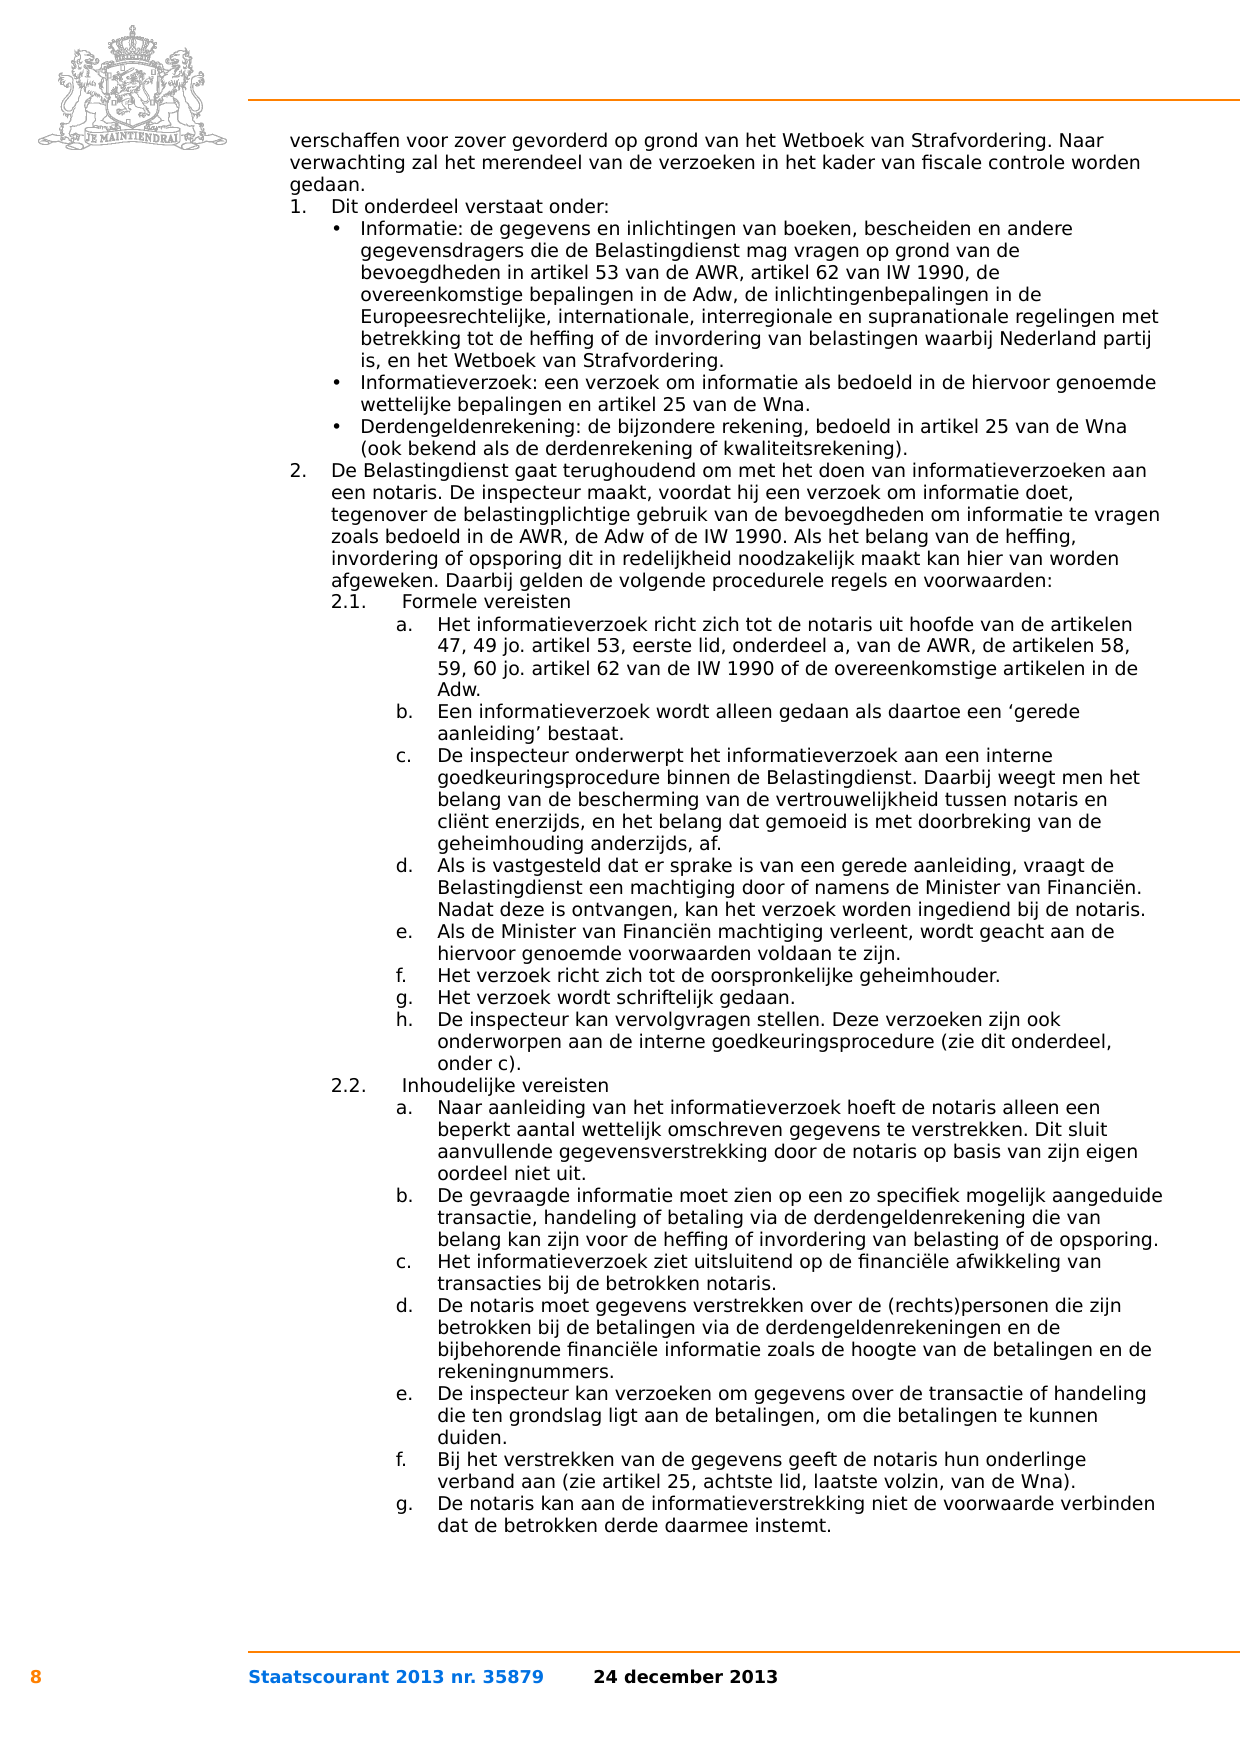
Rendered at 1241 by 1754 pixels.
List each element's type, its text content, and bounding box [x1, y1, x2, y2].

text • Informatie: de gegevens en inlichtingen van boeken, bescheiden en andere gegevensdragers die de Belastingdienst mag vragen op grond van de bevoegdheden in artikel 53 van de AWR, artikel 62 van IW 1990, de overeenkomstige bepalingen in de Adw, de inlichtingenbepalingen in de Europeesrechtelijke, internationale, interregionale en supranationale regelingen met betrekking tot de heffing of de invordering van belastingen waarbij Nederland partij is, en het Wetboek van Strafvordering. [331, 218, 1163, 372]
text h. De inspecteur kan vervolgvragen stellen. Deze verzoeken zijn ook onderworpen aan de interne goedkeuringsprocedure (zie dit onderdeel, onder c). [396, 1009, 1163, 1075]
text • Informatieverzoek: een verzoek om informatie als bedoeld in de hiervoor genoemde wettelijke bepalingen en artikel 25 van de Wna. [331, 372, 1163, 416]
text g. De notaris kan aan de informatieverstrekking niet de voorwaarde verbinden dat de betrokken derde daarmee instemt. [396, 1493, 1163, 1537]
text d. Als is vastgesteld dat er sprake is van een gerede aanleiding, vraagt de Belastingdienst een machtiging door of namens de Minister van Financiën. Nadat deze is ontvangen, kan het verzoek worden ingediend bij de notaris. [396, 855, 1163, 921]
text 1. Dit onderdeel verstaat onder: [289, 196, 1163, 218]
text 2.2. Inhoudelijke vereisten [331, 1075, 1163, 1097]
text b. Een informatieverzoek wordt alleen gedaan als daartoe een ‘gerede aanleiding’ bestaat. [396, 701, 1163, 745]
text a. Naar aanleiding van het informatieverzoek hoeft de notaris alleen een beperkt aantal wettelijk omschreven gegevens te verstrekken. Dit sluit aanvullende gegevensverstrekking door de notaris op basis van zijn eigen oordeel niet uit. [396, 1097, 1163, 1185]
text 2.1. Formele vereisten [331, 591, 1163, 613]
text f. Bij het verstrekken van de gegevens geeft de notaris hun onderlinge verband aan (zie artikel 25, achtste lid, laatste volzin, van de Wna). [396, 1449, 1163, 1493]
text c. Het informatieverzoek ziet uitsluitend op de financiële afwikkeling van transacties bij de betrokken notaris. [396, 1251, 1163, 1295]
text f. Het verzoek richt zich tot de oorspronkelijke geheimhouder. [396, 965, 1163, 987]
text e. Als de Minister van Financiën machtiging verleent, wordt geacht aan de hiervoor genoemde voorwaarden voldaan te zijn. [396, 921, 1163, 965]
text 2. De Belastingdienst gaat terughoudend om met het doen van informatieverzoeken aan een notaris. De inspecteur maakt, voordat hij een verzoek om informatie doet, tegenover de belastingplichtige gebruik van de bevoegdheden om informatie te vragen zoals bedoeld in de AWR, de Adw of de IW 1990. Als het belang van de heffing, invordering of opsporing dit in redelijkheid noodzakelijk maakt kan hier van worden afgeweken. Daarbij gelden de volgende procedurele regels en voorwaarden: [289, 459, 1163, 591]
text c. De inspecteur onderwerpt het informatieverzoek aan een interne goedkeuringsprocedure binnen de Belastingdienst. Daarbij weegt men het belang van de bescherming van de vertrouwelijkheid tussen notaris en cliënt enerzijds, en het belang dat gemoeid is met doorbreking van de geheimhouding anderzijds, af. [396, 745, 1163, 855]
picture [38, 25, 227, 150]
text g. Het verzoek wordt schriftelijk gedaan. [396, 987, 1163, 1009]
text b. De gevraagde informatie moet zien op een zo specifiek mogelijk aangeduide transactie, handeling of betaling via de derdengeldenrekening die van belang kan zijn voor de heffing of invordering van belasting of de opsporing. [396, 1185, 1163, 1251]
text e. De inspecteur kan verzoeken om gegevens over de transactie of handeling die ten grondslag ligt aan de betalingen, om die betalingen te kunnen duiden. [396, 1383, 1163, 1449]
text • Derdengeldenrekening: de bijzondere rekening, bedoeld in artikel 25 van de Wna (ook bekend als de derdenrekening of kwaliteitsrekening). [331, 416, 1163, 459]
text verschaffen voor zover gevorderd op grond van het Wetboek van Strafvordering. Naar verwachting zal het merendeel van de verzoeken in het kader van fiscale controle worden gedaan. [289, 130, 1163, 196]
text a. Het informatieverzoek richt zich tot de notaris uit hoofde van de artikelen 47, 49 jo. artikel 53, eerste lid, onderdeel a, van de AWR, de artikelen 58, 59, 60 jo. artikel 62 van de IW 1990 of de overeenkomstige artikelen in de Adw. [396, 613, 1163, 701]
text d. De notaris moet gegevens verstrekken over de (rechts)personen die zijn betrokken bij de betalingen via de derdengeldenrekeningen en de bijbehorende financiële informatie zoals de hoogte van de betalingen en de rekeningnummers. [396, 1295, 1163, 1383]
